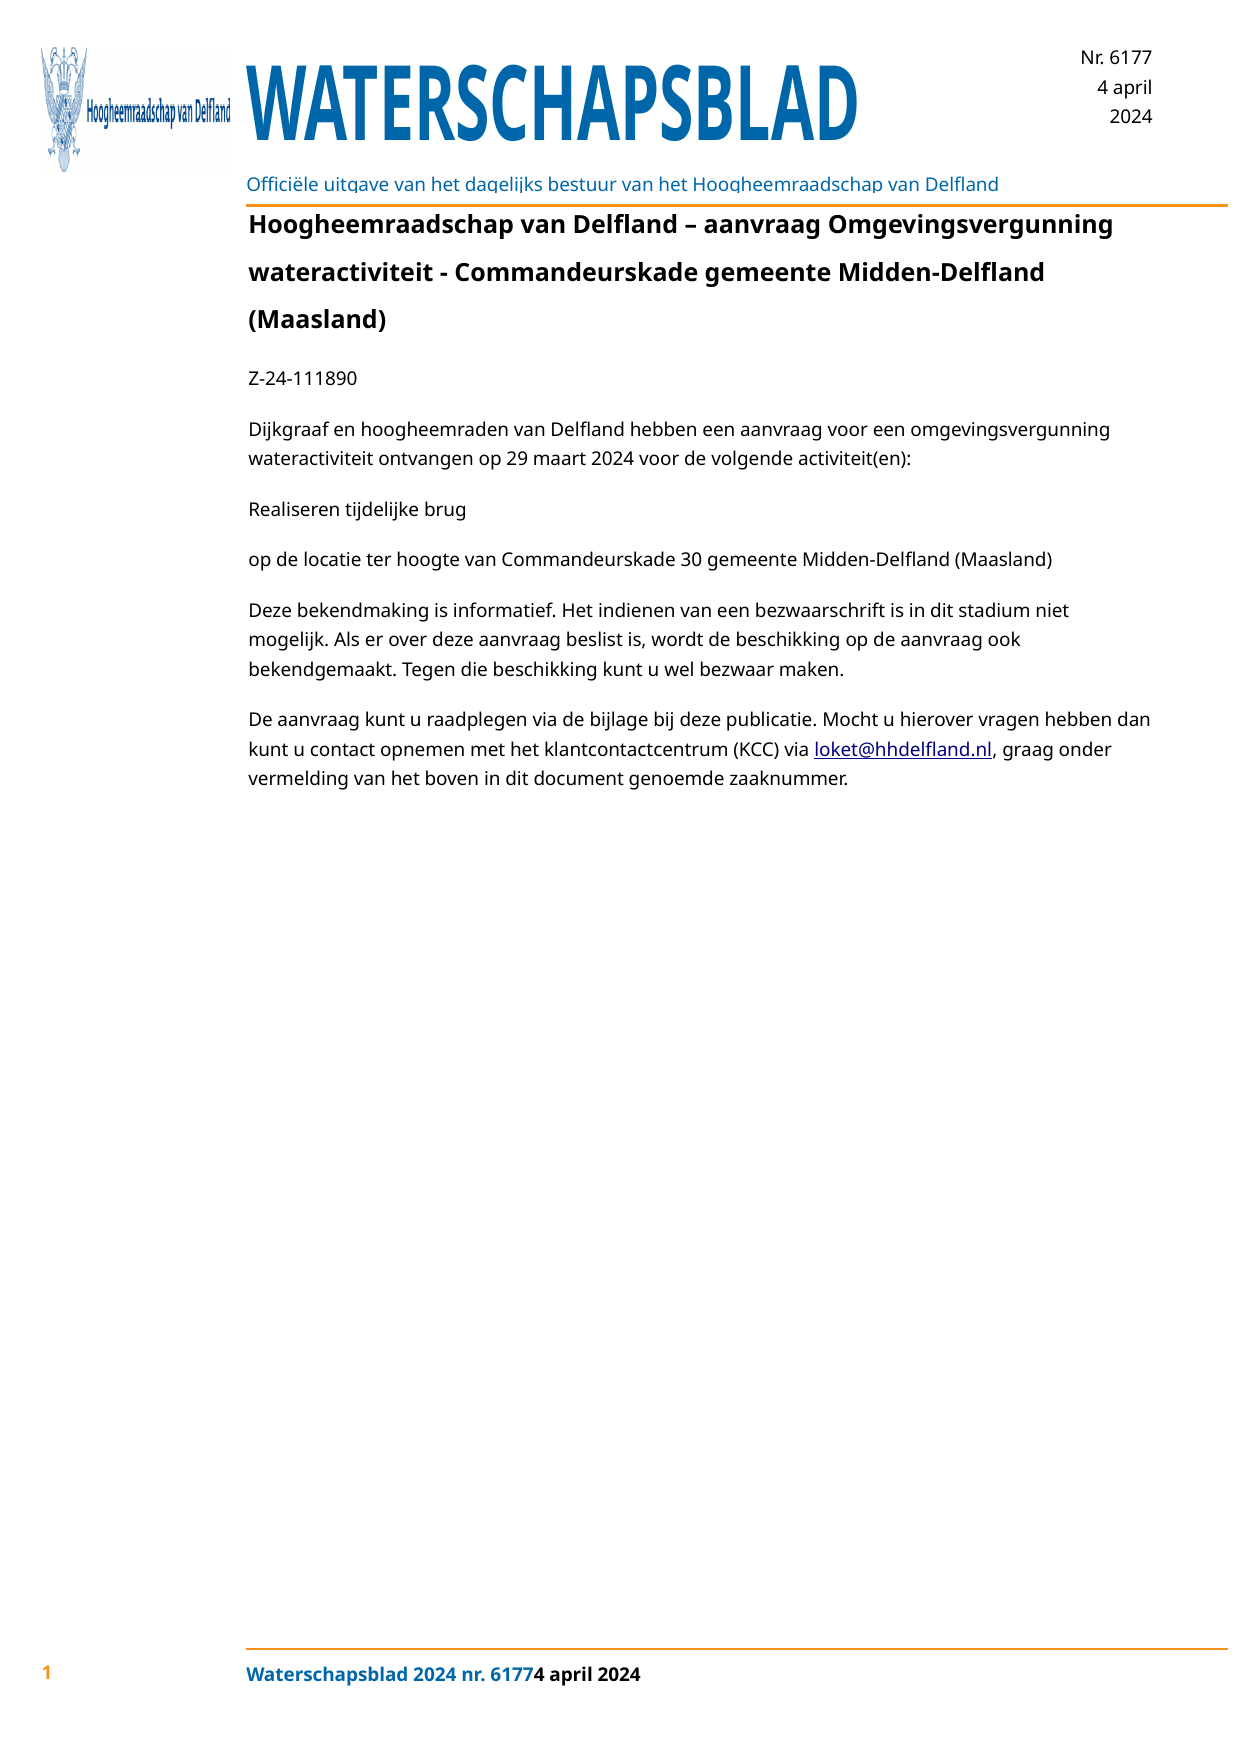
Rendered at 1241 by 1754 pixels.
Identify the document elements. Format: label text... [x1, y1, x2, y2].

text Z-24-111890 [248, 366, 1152, 391]
text De aanvraag kunt u raadplegen via de bijlage bij deze publicatie. Mocht u hierover vragen hebben dan kunt u contact opnemen met het klantcontactcentrum (KCC) via loket@hhdelfland.nl, graag onder vermelding van het boven in dit document genoemde zaaknummer. [248, 706, 1152, 791]
text Realiseren tijdelijke brug [248, 496, 1152, 522]
picture [41, 47, 231, 172]
text Dijkgraaf en hoogheemraden van Delfland hebben een aanvraag voor een omgevingsvergunning wateractiviteit ontvangen op 29 maart 2024 voor de volgende activiteit(en): [248, 416, 1152, 471]
text Hoogheemraadschap van Delfland – aanvraag Omgevingsvergunning wateractiviteit - Commandeurskade gemeente Midden-Delfland (Maasland) [248, 207, 1152, 336]
text op de locatie ter hoogte van Commandeurskade 30 gemeente Midden-Delfland (Maasland) [248, 546, 1152, 572]
text Deze bekendmaking is informatief. Het indienen van een bezwaarschrift is in dit stadium niet mogelijk. Als er over deze aanvraag beslist is, wordt de beschikking op de aanvraag ook bekendgemaakt. Tegen die beschikking kunt u wel bezwaar maken. [248, 597, 1152, 682]
